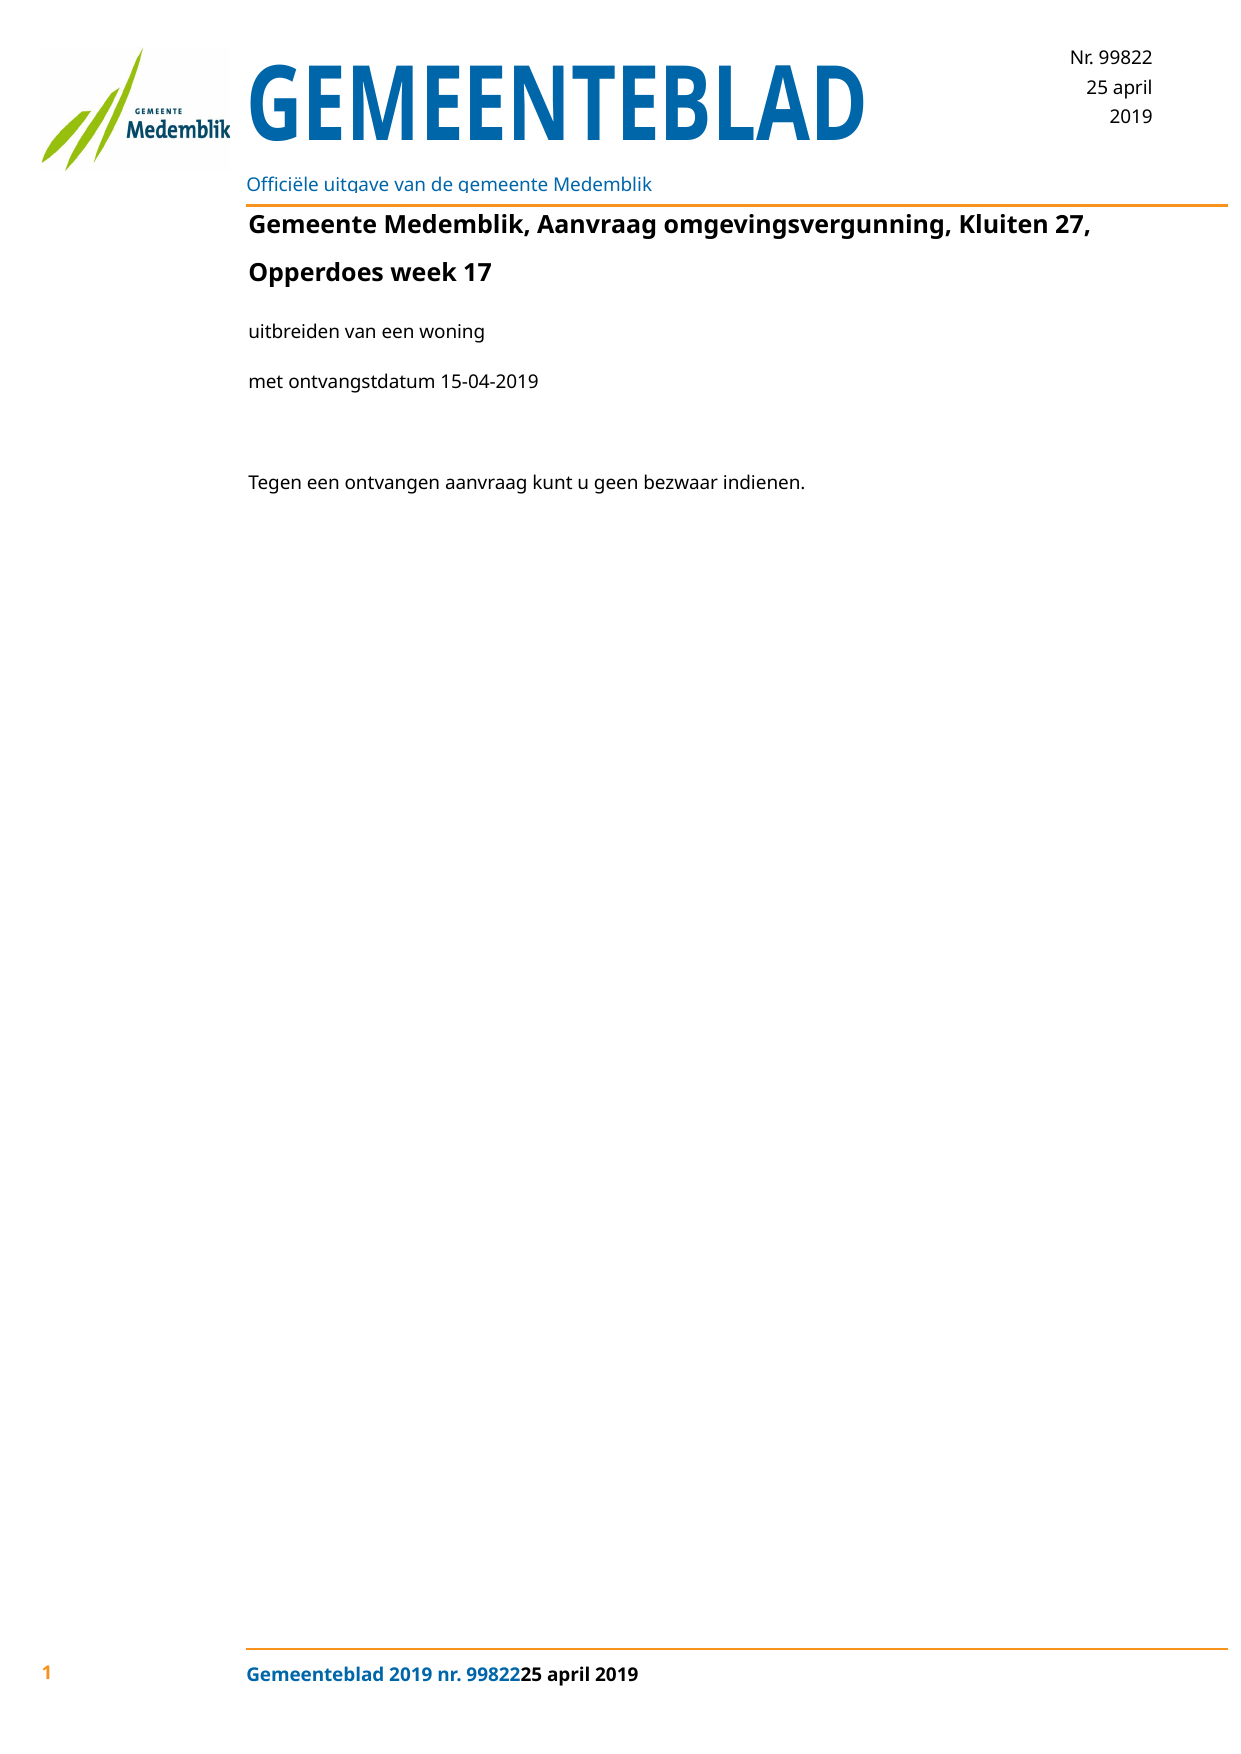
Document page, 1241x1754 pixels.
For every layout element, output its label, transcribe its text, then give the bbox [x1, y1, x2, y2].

text Tegen een ontvangen aanvraag kunt u geen bezwaar indienen. [248, 469, 1152, 495]
text Gemeente Medemblik, Aanvraag omgevingsvergunning, Kluiten 27, Opperdoes week 17 [248, 207, 1152, 288]
text met ontvangstdatum 15-04-2019 [248, 368, 1152, 394]
picture [41, 47, 231, 172]
text uitbreiden van een woning [248, 318, 1152, 344]
